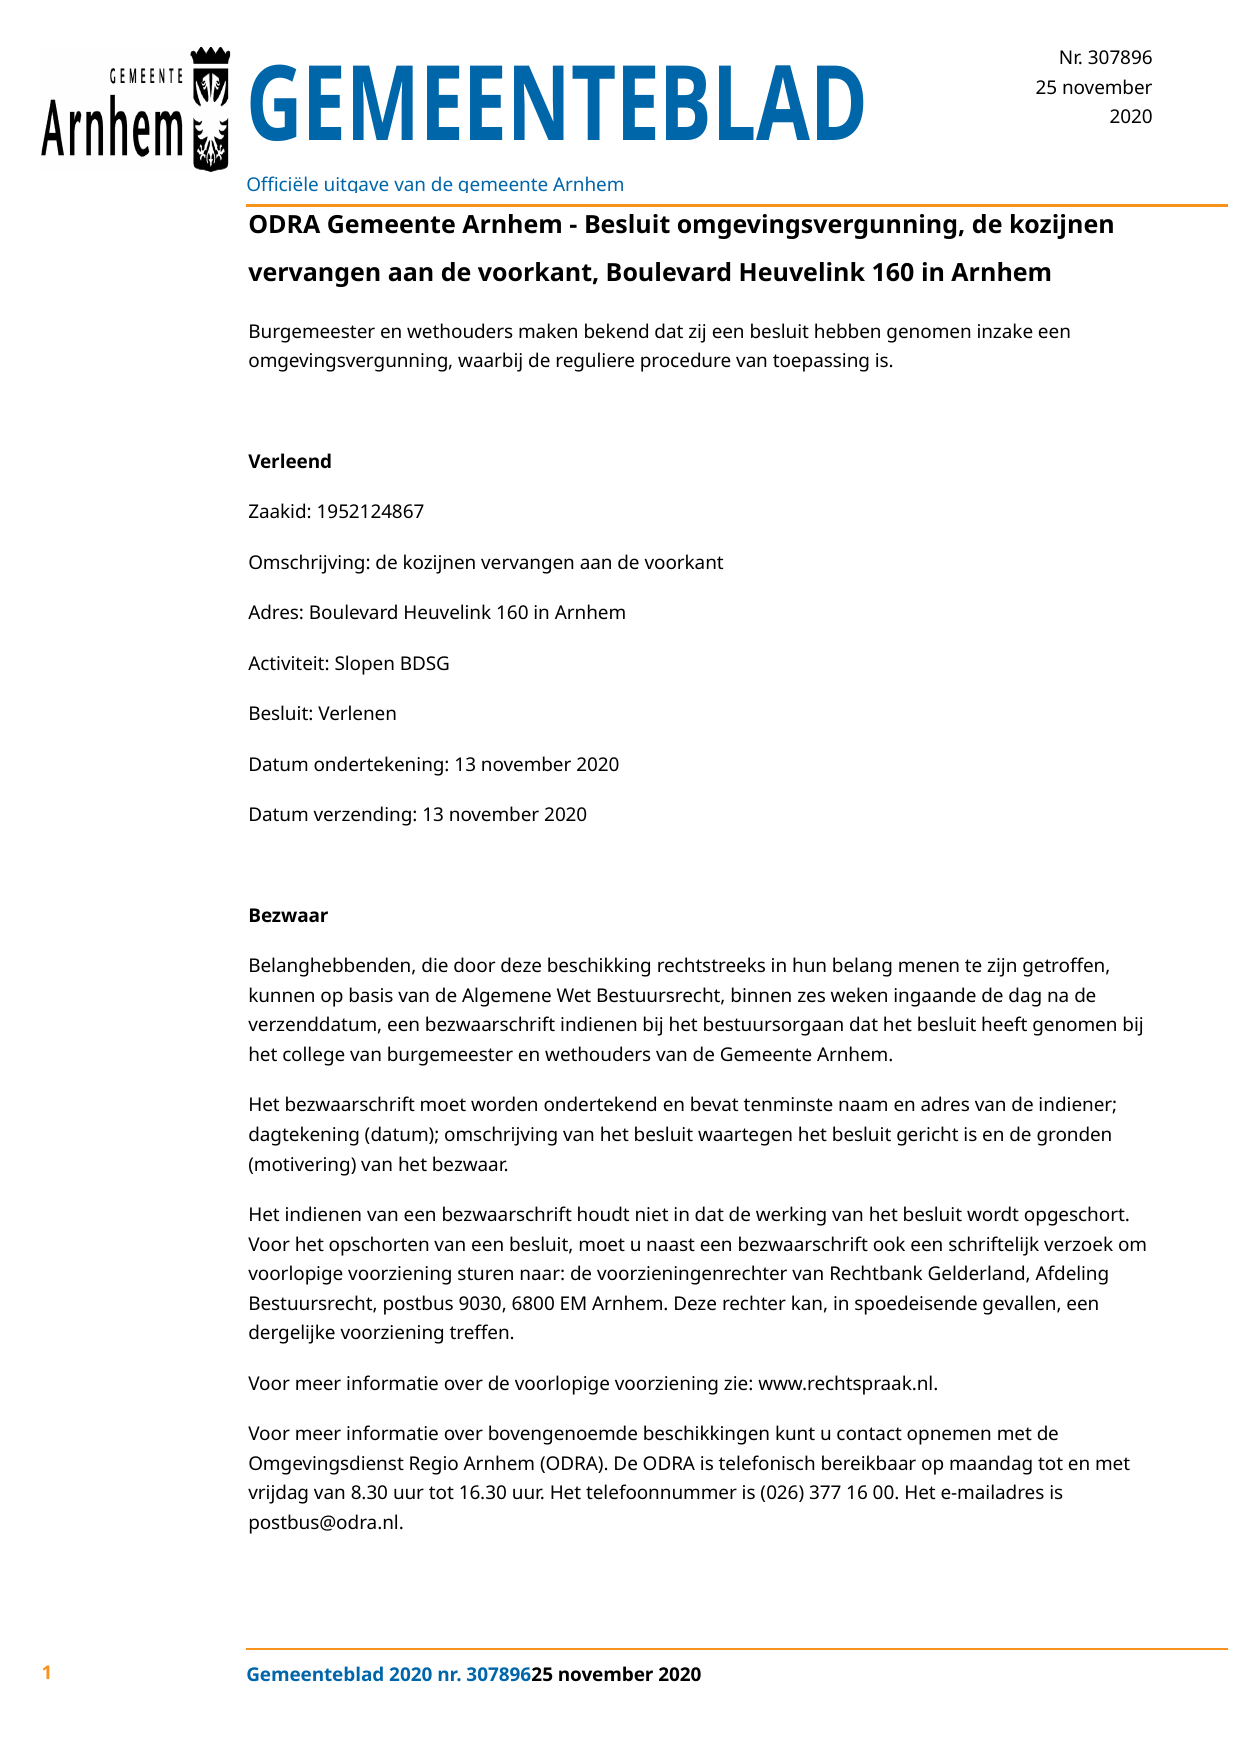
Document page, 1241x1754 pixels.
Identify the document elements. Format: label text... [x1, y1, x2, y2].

text ODRA Gemeente Arnhem - Besluit omgevingsvergunning, de kozijnen vervangen aan de voorkant, Boulevard Heuvelink 160 in Arnhem [248, 207, 1152, 288]
text Het bezwaarschrift moet worden ondertekend en bevat tenminste naam en adres van de indiener; dagtekening (datum); omschrijving van het besluit waartegen het besluit gericht is en de gronden (motivering) van het bezwaar. [248, 1092, 1152, 1177]
text Adres: Boulevard Heuvelink 160 in Arnhem [248, 599, 1152, 625]
text Bezwaar [248, 902, 1152, 928]
text Activiteit: Slopen BDSG [248, 650, 1152, 676]
text Voor meer informatie over bovengenoemde beschikkingen kunt u contact opnemen met de Omgevingsdienst Regio Arnhem (ODRA). De ODRA is telefonisch bereikbaar op maandag tot en met vrijdag van 8.30 uur tot 16.30 uur. Het telefoonnummer is (026) 377 16 00. Het e-mailadres is postbus@odra.nl. [248, 1420, 1152, 1535]
picture [41, 47, 231, 172]
text Voor meer informatie over de voorlopige voorziening zie: www.rechtspraak.nl. [248, 1370, 1152, 1396]
text Zaakid: 1952124867 [248, 499, 1152, 524]
text Burgemeester en wethouders maken bekend dat zij een besluit hebben genomen inzake een omgevingsvergunning, waarbij de reguliere procedure van toepassing is. [248, 318, 1152, 373]
text Het indienen van een bezwaarschrift houdt niet in dat de werking van het besluit wordt opgeschort. Voor het opschorten van een besluit, moet u naast een bezwaarschrift ook een schriftelijk verzoek om voorlopige voorziening sturen naar: de voorzieningenrechter van Rechtbank Gelderland, Afdeling Bestuursrecht, postbus 9030, 6800 EM Arnhem. Deze rechter kan, in spoedeisende gevallen, een dergelijke voorziening treffen. [248, 1201, 1152, 1345]
text Datum ondertekening: 13 november 2020 [248, 751, 1152, 777]
text Verleend [248, 448, 1152, 474]
text Besluit: Verlenen [248, 700, 1152, 726]
text Datum verzending: 13 november 2020 [248, 801, 1152, 827]
text Omschrijving: de kozijnen vervangen aan de voorkant [248, 549, 1152, 575]
text Belanghebbenden, die door deze beschikking rechtstreeks in hun belang menen te zijn getroffen, kunnen op basis van de Algemene Wet Bestuursrecht, binnen zes weken ingaande de dag na de verzenddatum, een bezwaarschrift indienen bij het bestuursorgaan dat het besluit heeft genomen bij het college van burgemeester en wethouders van de Gemeente Arnhem. [248, 952, 1152, 1067]
